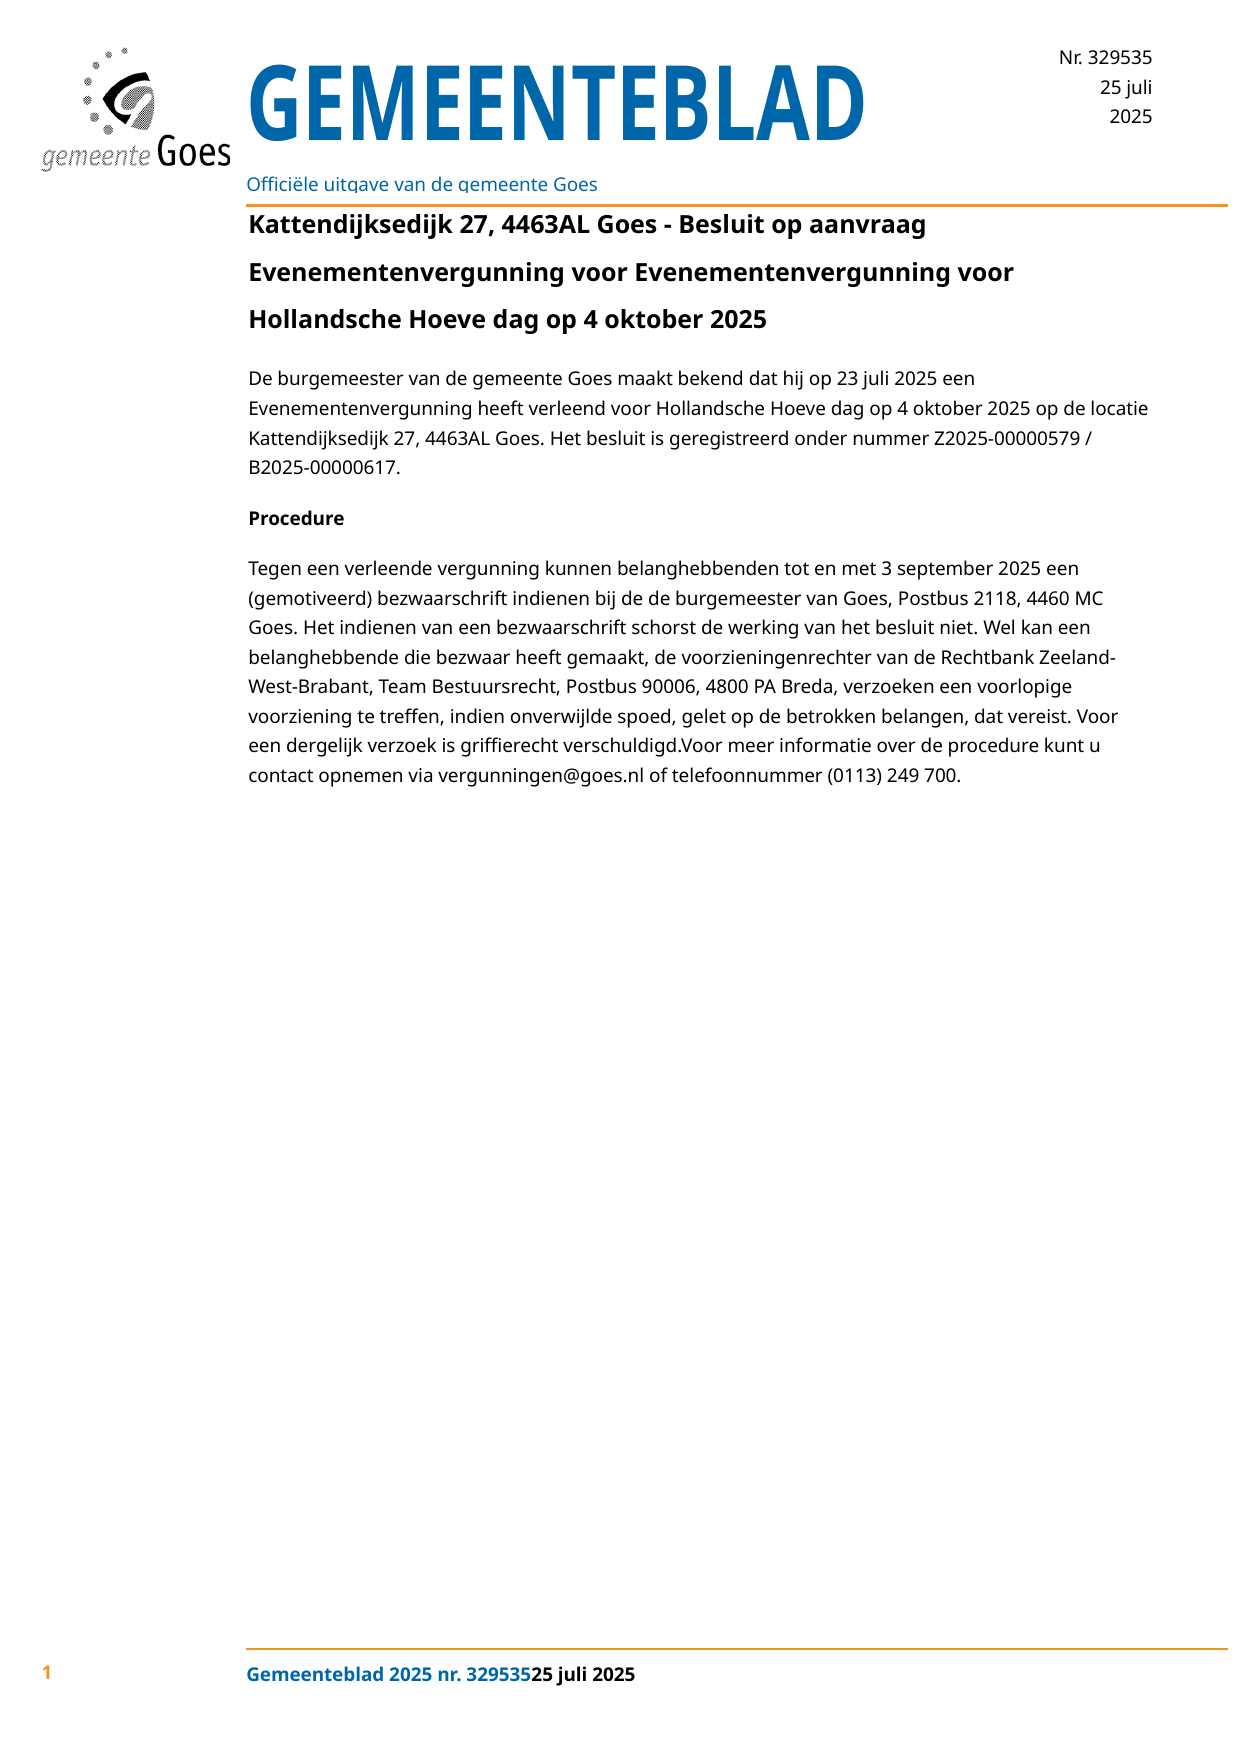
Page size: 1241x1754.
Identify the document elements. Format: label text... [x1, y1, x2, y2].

text De burgemeester van de gemeente Goes maakt bekend dat hij op 23 juli 2025 een Evenementenvergunning heeft verleend voor Hollandsche Hoeve dag op 4 oktober 2025 op de locatie Kattendijksedijk 27, 4463AL Goes. Het besluit is geregistreerd onder nummer Z2025-00000579 / B2025-00000617. [248, 366, 1152, 480]
text Procedure [248, 505, 1152, 530]
text Kattendijksedijk 27, 4463AL Goes - Besluit op aanvraag Evenementenvergunning voor Evenementenvergunning voor Hollandsche Hoeve dag op 4 oktober 2025 [248, 207, 1152, 336]
text Tegen een verleende vergunning kunnen belanghebbenden tot en met 3 september 2025 een (gemotiveerd) bezwaarschrift indienen bij de de burgemeester van Goes, Postbus 2118, 4460 MC Goes. Het indienen van een bezwaarschrift schorst de werking van het besluit niet. Wel kan een belanghebbende die bezwaar heeft gemaakt, de voorzieningenrechter van de Rechtbank Zeeland-West-Brabant, Team Bestuursrecht, Postbus 90006, 4800 PA Breda, verzoeken een voorlopige voorziening te treffen, indien onverwijlde spoed, gelet op de betrokken belangen, dat vereist. Voor een dergelijk verzoek is griffierecht verschuldigd.Voor meer informatie over de procedure kunt u contact opnemen via vergunningen@goes.nl of telefoonnummer (0113) 249 700. [248, 555, 1152, 788]
picture [41, 47, 231, 172]
